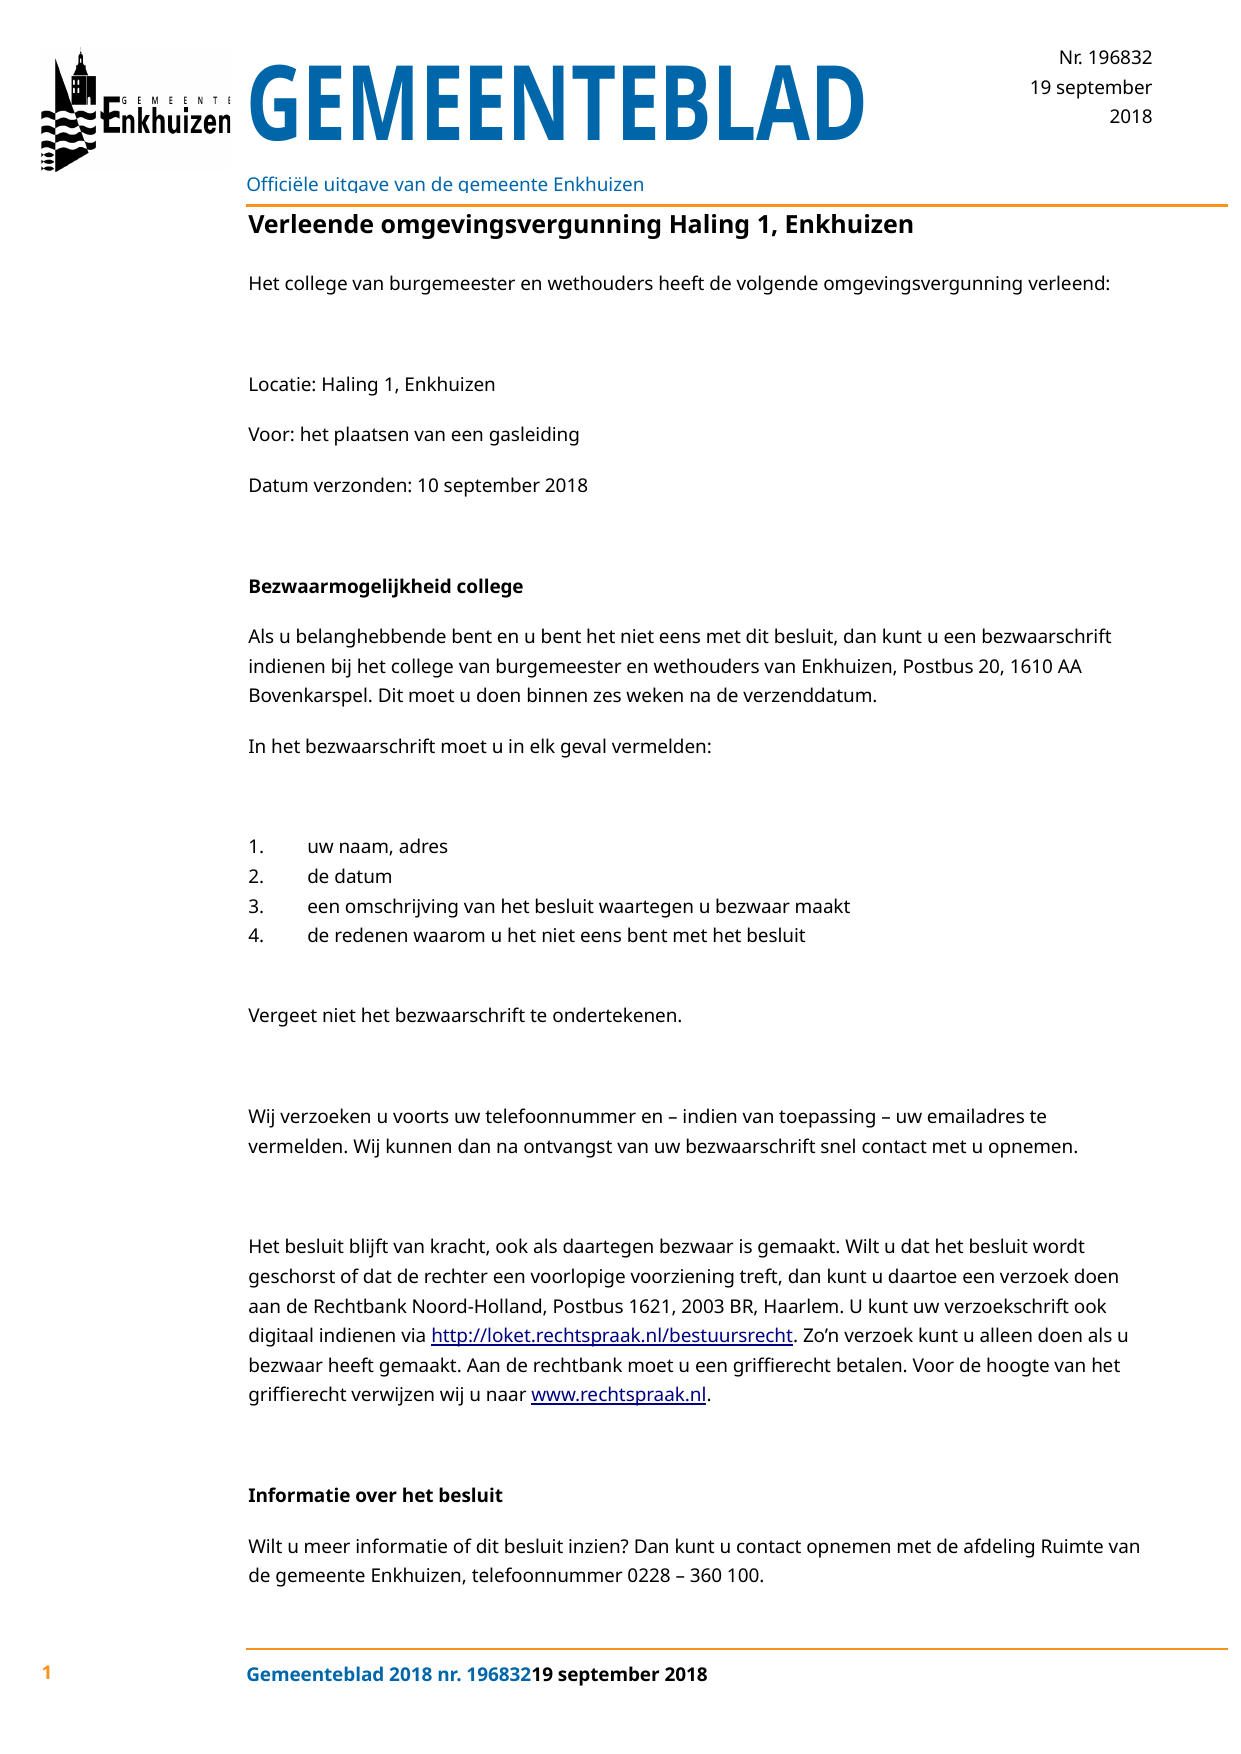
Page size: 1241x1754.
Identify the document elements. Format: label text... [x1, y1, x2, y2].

text Het besluit blijft van kracht, ook als daartegen bezwaar is gemaakt. Wilt u dat het besluit wordt geschorst of dat de rechter een voorlopige voorziening treft, dan kunt u daartoe een verzoek doen aan de Rechtbank Noord-Holland, Postbus 1621, 2003 BR, Haarlem. U kunt uw verzoekschrift ook digitaal indienen via http://loket.rechtspraak.nl/bestuursrecht. Zo’n verzoek kunt u alleen doen als u bezwaar heeft gemaakt. Aan de rechtbank moet u een griffierecht betalen. Voor de hoogte van het griffierecht verwijzen wij u naar www.rechtspraak.nl. [248, 1234, 1152, 1407]
text Datum verzonden: 10 september 2018 [248, 472, 1152, 498]
text In het bezwaarschrift moet u in elk geval vermelden: [248, 733, 1152, 758]
list uw naam, adres [248, 834, 1152, 859]
text Voor: het plaatsen van een gasleiding [248, 422, 1152, 447]
list de redenen waarom u het niet eens bent met het besluit [248, 922, 1152, 948]
text Verleende omgevingsvergunning Haling 1, Enkhuizen [248, 207, 1152, 241]
text Locatie: Haling 1, Enkhuizen [248, 371, 1152, 397]
text Wilt u meer informatie of dit besluit inzien? Dan kunt u contact opnemen met de afdeling Ruimte van de gemeente Enkhuizen, telefoonnummer 0228 – 360 100. [248, 1533, 1152, 1588]
text Vergeet niet het bezwaarschrift te ondertekenen. [248, 1002, 1152, 1028]
text Het college van burgemeester en wethouders heeft de volgende omgevingsvergunning verleend: [248, 270, 1152, 296]
picture [41, 47, 231, 172]
text Wij verzoeken u voorts uw telefoonnummer en – indien van toepassing – uw emailadres te vermelden. Wij kunnen dan na ontvangst van uw bezwaarschrift snel contact met u opnemen. [248, 1103, 1152, 1158]
text Als u belanghebbende bent en u bent het niet eens met dit besluit, dan kunt u een bezwaarschrift indienen bij het college van burgemeester en wethouders van Enkhuizen, Postbus 20, 1610 AA Bovenkarspel. Dit moet u doen binnen zes weken na de verzenddatum. [248, 623, 1152, 708]
text Bezwaarmogelijkheid college [248, 573, 1152, 598]
list een omschrijving van het besluit waartegen u bezwaar maakt [248, 893, 1152, 918]
text Informatie over het besluit [248, 1482, 1152, 1508]
list de datum [248, 863, 1152, 889]
